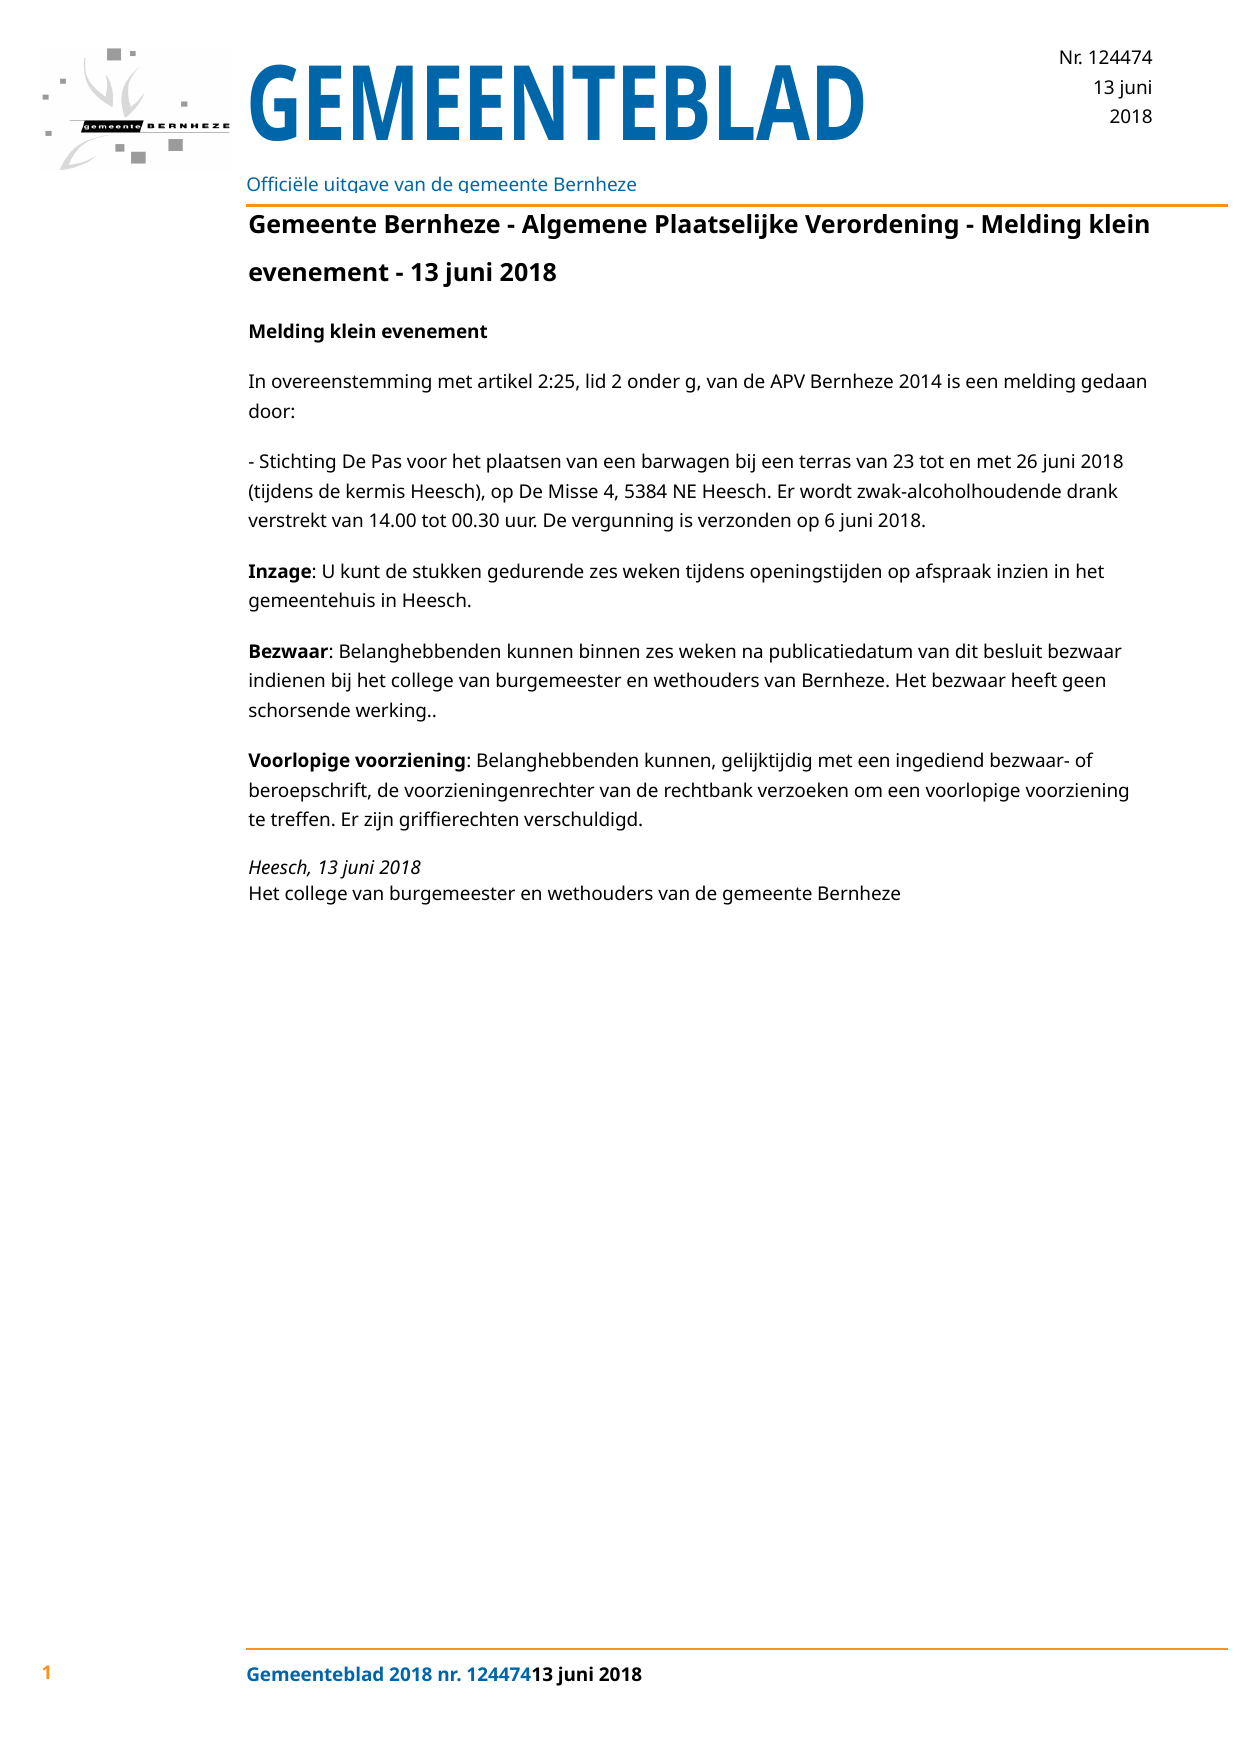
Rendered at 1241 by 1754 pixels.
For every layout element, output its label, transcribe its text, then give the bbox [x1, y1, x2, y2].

text Het college van burgemeester en wethouders van de gemeente Bernheze [248, 880, 1152, 906]
picture [41, 47, 231, 172]
text Melding klein evenement [248, 318, 1152, 344]
text Voorlopige voorziening: Belanghebbenden kunnen, gelijktijdig met een ingediend bezwaar- of beroepschrift, de voorzieningenrechter van de rechtbank verzoeken om een voorlopige voorziening te treffen. Er zijn griffierechten verschuldigd. [248, 747, 1152, 832]
text Gemeente Bernheze - Algemene Plaatselijke Verordening - Melding klein evenement - 13 juni 2018 [248, 207, 1152, 288]
text In overeenstemming met artikel 2:25, lid 2 onder g, van de APV Bernheze 2014 is een melding gedaan door: [248, 368, 1152, 424]
text - Stichting De Pas voor het plaatsen van een barwagen bij een terras van 23 tot en met 26 juni 2018 (tijdens de kermis Heesch), op De Misse 4, 5384 NE Heesch. Er wordt zwak-alcoholhoudende drank verstrekt van 14.00 tot 00.30 uur. De vergunning is verzonden op 6 juni 2018. [248, 448, 1152, 533]
text Bezwaar: Belanghebbenden kunnen binnen zes weken na publicatiedatum van dit besluit bezwaar indienen bij het college van burgemeester en wethouders van Bernheze. Het bezwaar heeft geen schorsende werking.. [248, 638, 1152, 723]
text Inzage: U kunt de stukken gedurende zes weken tijdens openingstijden op afspraak inzien in het gemeentehuis in Heesch. [248, 558, 1152, 613]
text Heesch, 13 juni 2018 [248, 854, 1152, 880]
